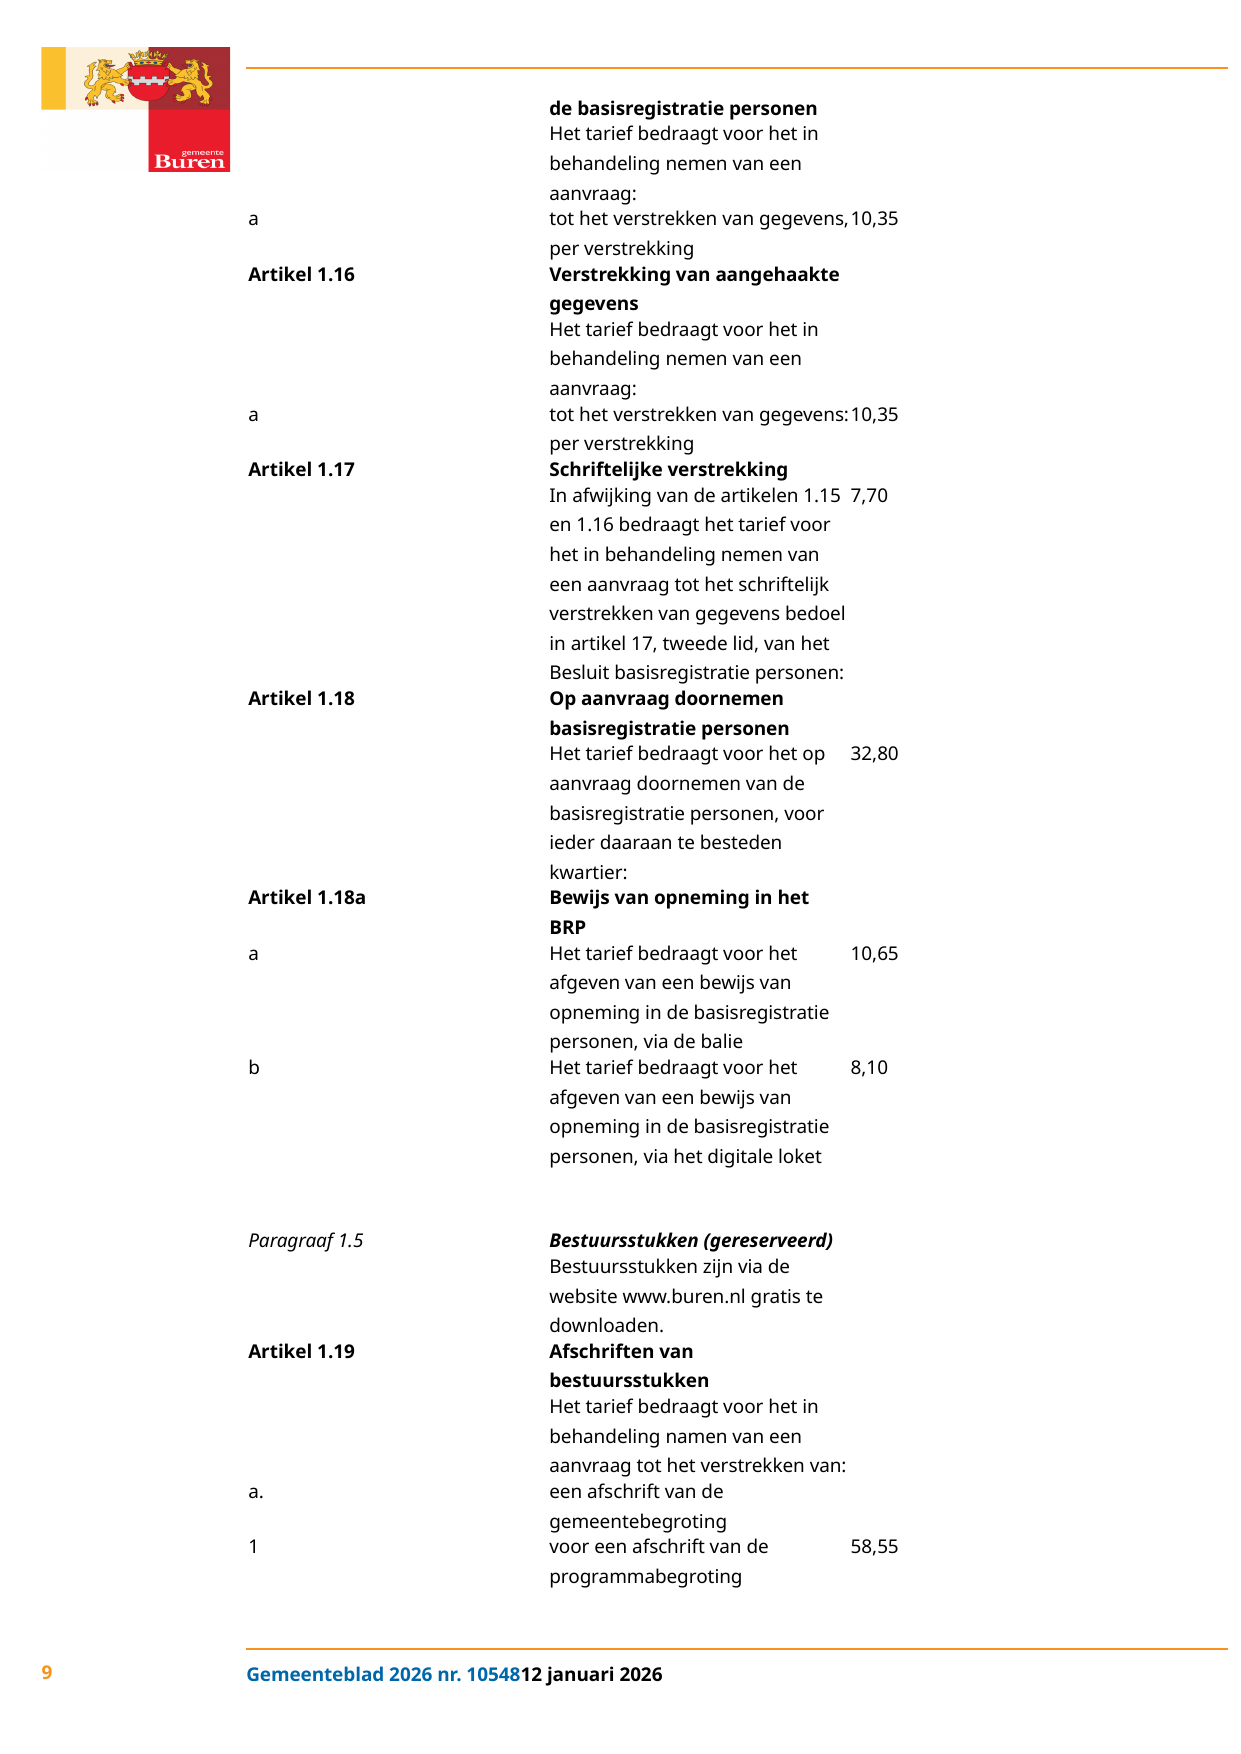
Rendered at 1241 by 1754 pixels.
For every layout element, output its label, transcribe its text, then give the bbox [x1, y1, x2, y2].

table_cell [549, 1169, 850, 1194]
table_cell [850, 1394, 1152, 1478]
table_cell Het tarief bedraagt voor het op aanvraag doornemen van de basisregistratie personen, voor ieder daaraan te besteden kwartier: [549, 741, 850, 884]
table_cell Schriftelijke verstrekking [549, 456, 850, 482]
table_header [850, 1228, 1152, 1253]
table_cell Afschriften van bestuursstukken [549, 1338, 850, 1393]
table_cell 7,70 [850, 482, 1152, 685]
table_cell tot het verstrekken van gegevens: per verstrekking [549, 401, 850, 456]
table_cell 8,10 [850, 1054, 1152, 1169]
table_cell [248, 1253, 549, 1338]
table_cell Het tarief bedraagt voor het in behandeling namen van een aanvraag tot het verstrekken van: [549, 1394, 850, 1478]
table_cell In afwijking van de artikelen 1.15 en 1.16 bedraagt het tarief voor het in behandeling nemen van een aanvraag tot het schriftelijk verstrekken van gegevens bedoel in artikel 17, tweede lid, van het Besluit basisregistratie personen: [549, 482, 850, 685]
table_cell 1 [248, 1534, 549, 1589]
table_cell 10,35 [850, 205, 1152, 261]
table_cell [248, 316, 549, 401]
table_cell tot het verstrekken van gegevens, per verstrekking [549, 205, 850, 261]
table_cell [248, 95, 549, 121]
table_cell a [248, 205, 549, 261]
table_cell Bewijs van opneming in het BRP [549, 885, 850, 940]
table_cell [850, 95, 1152, 121]
table_cell [850, 685, 1152, 741]
table_cell voor een afschrift van de programmabegroting [549, 1534, 850, 1589]
table_header Bestuursstukken (gereserveerd) [549, 1228, 850, 1253]
table_cell Bestuursstukken zijn via de website www.buren.nl gratis te downloaden. [549, 1253, 850, 1338]
table_cell Artikel 1.16 [248, 261, 549, 316]
table_cell [850, 456, 1152, 482]
table_cell [850, 885, 1152, 940]
table_cell [850, 1338, 1152, 1393]
table_cell Het tarief bedraagt voor het afgeven van een bewijs van opneming in de basisregistratie personen, via de balie [549, 940, 850, 1054]
table_cell [248, 121, 549, 205]
table_cell [850, 261, 1152, 316]
table_cell Het tarief bedraagt voor het in behandeling nemen van een aanvraag: [549, 316, 850, 401]
table_cell Verstrekking van aangehaakte gegevens [549, 261, 850, 316]
table_cell a [248, 401, 549, 456]
picture [41, 47, 231, 172]
table_cell Het tarief bedraagt voor het afgeven van een bewijs van opneming in de basisregistratie personen, via het digitale loket [549, 1054, 850, 1169]
table_cell b [248, 1054, 549, 1169]
table_cell Artikel 1.18a [248, 885, 549, 940]
table_cell Artikel 1.17 [248, 456, 549, 482]
table_cell [248, 482, 549, 685]
table_cell [850, 1253, 1152, 1338]
table_cell Het tarief bedraagt voor het in behandeling nemen van een aanvraag: [549, 121, 850, 205]
table_cell [850, 316, 1152, 401]
table_cell een afschrift van de gemeentebegroting [549, 1478, 850, 1534]
table_cell a. [248, 1478, 549, 1534]
table_cell de basisregistratie personen [549, 95, 850, 121]
table_cell 10,35 [850, 401, 1152, 456]
table_cell Op aanvraag doornemen basisregistratie personen [549, 685, 850, 741]
table_cell 32,80 [850, 741, 1152, 884]
table_cell 58,55 [850, 1534, 1152, 1589]
table_cell [248, 1394, 549, 1478]
table_header Paragraaf 1.5 [248, 1228, 549, 1253]
table_cell Artikel 1.19 [248, 1338, 549, 1393]
table_cell Artikel 1.18 [248, 685, 549, 741]
table_cell [248, 741, 549, 884]
table_cell [850, 1169, 1152, 1194]
table_cell [850, 1478, 1152, 1534]
table_cell 10,65 [850, 940, 1152, 1054]
table_cell a [248, 940, 549, 1054]
table_cell [850, 121, 1152, 205]
table_cell [248, 1169, 549, 1194]
